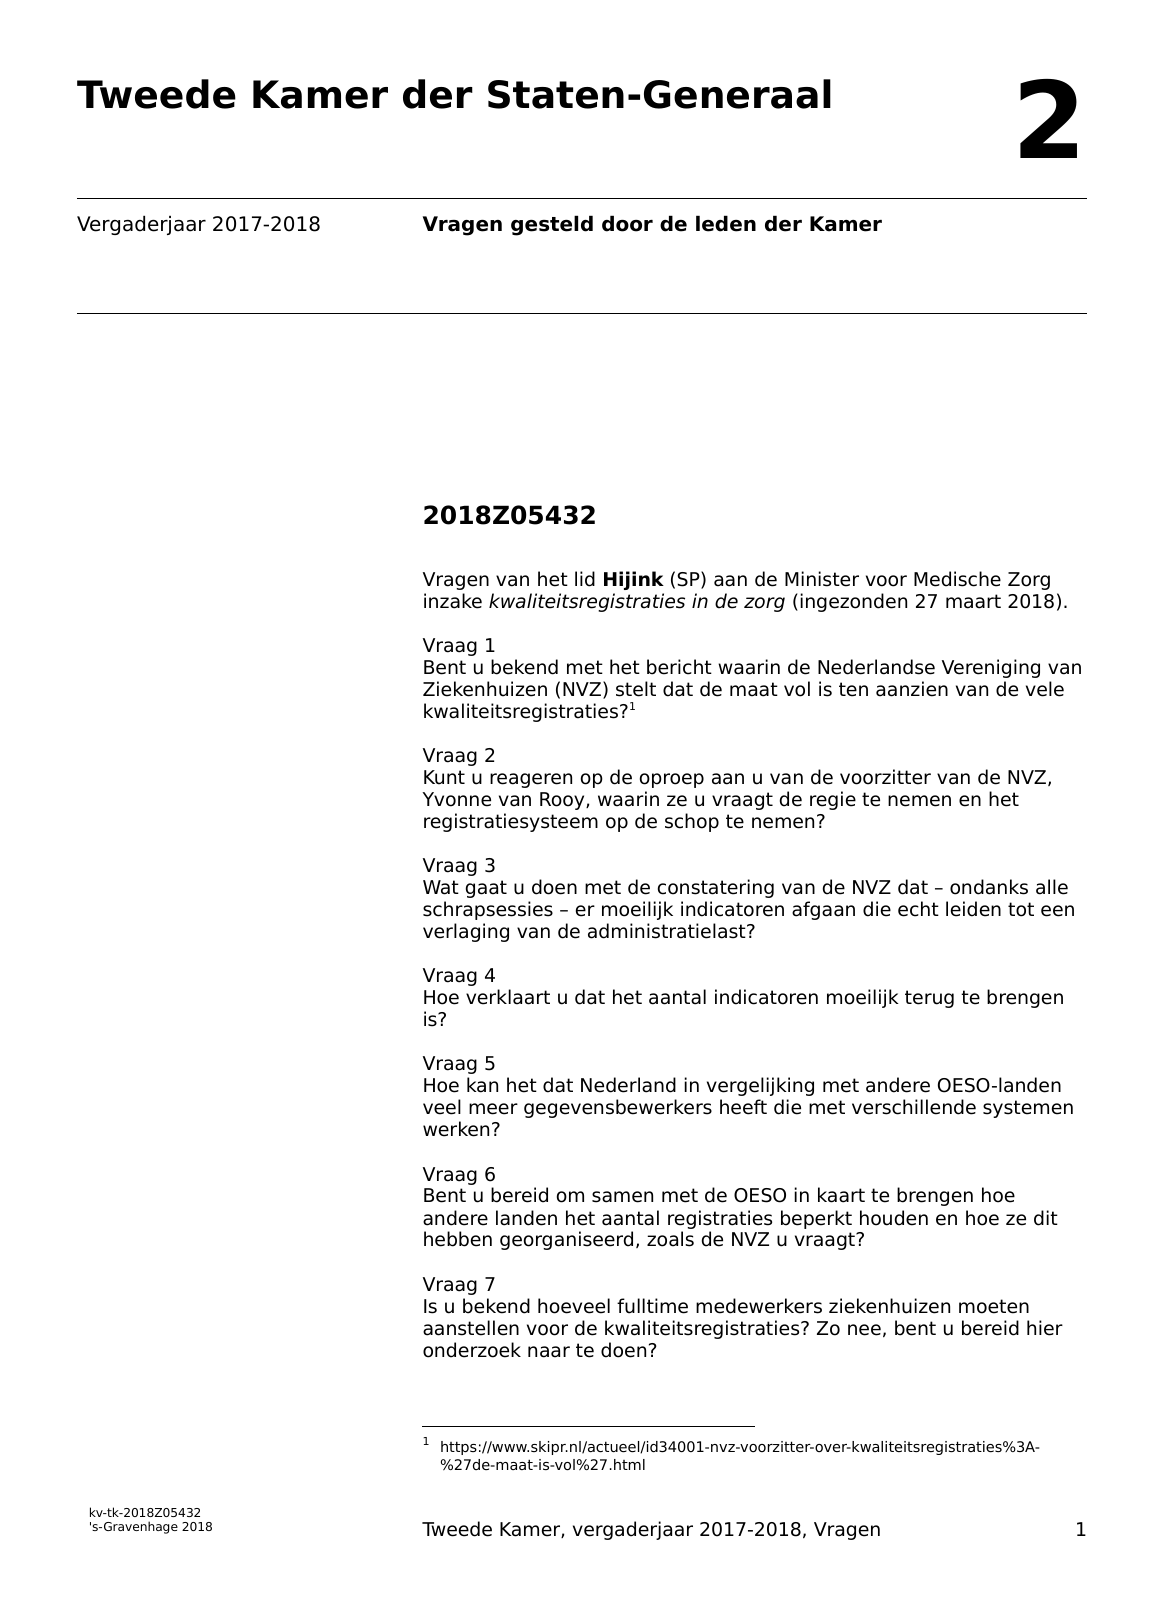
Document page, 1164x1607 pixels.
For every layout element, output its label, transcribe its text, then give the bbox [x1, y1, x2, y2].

text Bent u bereid om samen met de OESO in kaart te brengen hoe andere landen het aantal registraties beperkt houden en hoe ze dit hebben georganiseerd, zoals de NVZ u vraagt? [422, 1185, 1087, 1251]
text Hoe verklaart u dat het aantal indicatoren moeilijk terug te brengen is? [422, 987, 1087, 1031]
text Kunt u reageren op de oproep aan u van de voorzitter van de NVZ, Yvonne van Rooy, waarin ze u vraagt de regie te nemen en het registratiesysteem op de schop te nemen? [422, 767, 1087, 833]
text Vraag 7 [422, 1273, 1087, 1296]
text https://www.skipr.nl/actueel/id34001-nvz-voorzitter-over-kwaliteitsregistraties%3A-%27de-maat-is-vol%27.html [422, 1435, 1087, 1474]
table_header 2 [886, 59, 1087, 198]
text Vraag 5 [422, 1053, 1087, 1075]
text Vragen van het lid Hijink (SP) aan de Minister voor Medische Zorg inzake kwaliteitsregistraties in de zorg (ingezonden 27 maart 2018). [422, 569, 1087, 613]
table_cell Vergaderjaar 2017-2018 [77, 199, 422, 313]
text Vraag 6 [422, 1163, 1087, 1185]
text Is u bekend hoeveel fulltime medewerkers ziekenhuizen moeten aanstellen voor de kwaliteitsregistraties? Zo nee, bent u bereid hier onderzoek naar te doen? [422, 1296, 1087, 1361]
text Vraag 2 [422, 745, 1087, 767]
text Vraag 1 [422, 635, 1087, 657]
text 's-Gravenhage 2018 [88, 1520, 323, 1534]
text Bent u bekend met het bericht waarin de Nederlandse Vereniging van Ziekenhuizen (NVZ) stelt dat de maat vol is ten aanzien van de vele kwaliteitsregistraties? [422, 657, 1087, 723]
text 2018Z05432 [422, 501, 1087, 531]
table_header Tweede Kamer der Staten-Generaal [77, 59, 886, 198]
table_cell Vragen gesteld door de leden der Kamer [422, 199, 1087, 313]
text Hoe kan het dat Nederland in vergelijking met andere OESO-landen veel meer gegevensbewerkers heeft die met verschillende systemen werken? [422, 1075, 1087, 1141]
text kv-tk-2018Z05432 [88, 1506, 323, 1520]
text Vraag 4 [422, 965, 1087, 987]
text Wat gaat u doen met de constatering van de NVZ dat – ondanks alle schrapsessies – er moeilijk indicatoren afgaan die echt leiden tot een verlaging van de administratielast? [422, 877, 1087, 943]
text Vraag 3 [422, 855, 1087, 877]
